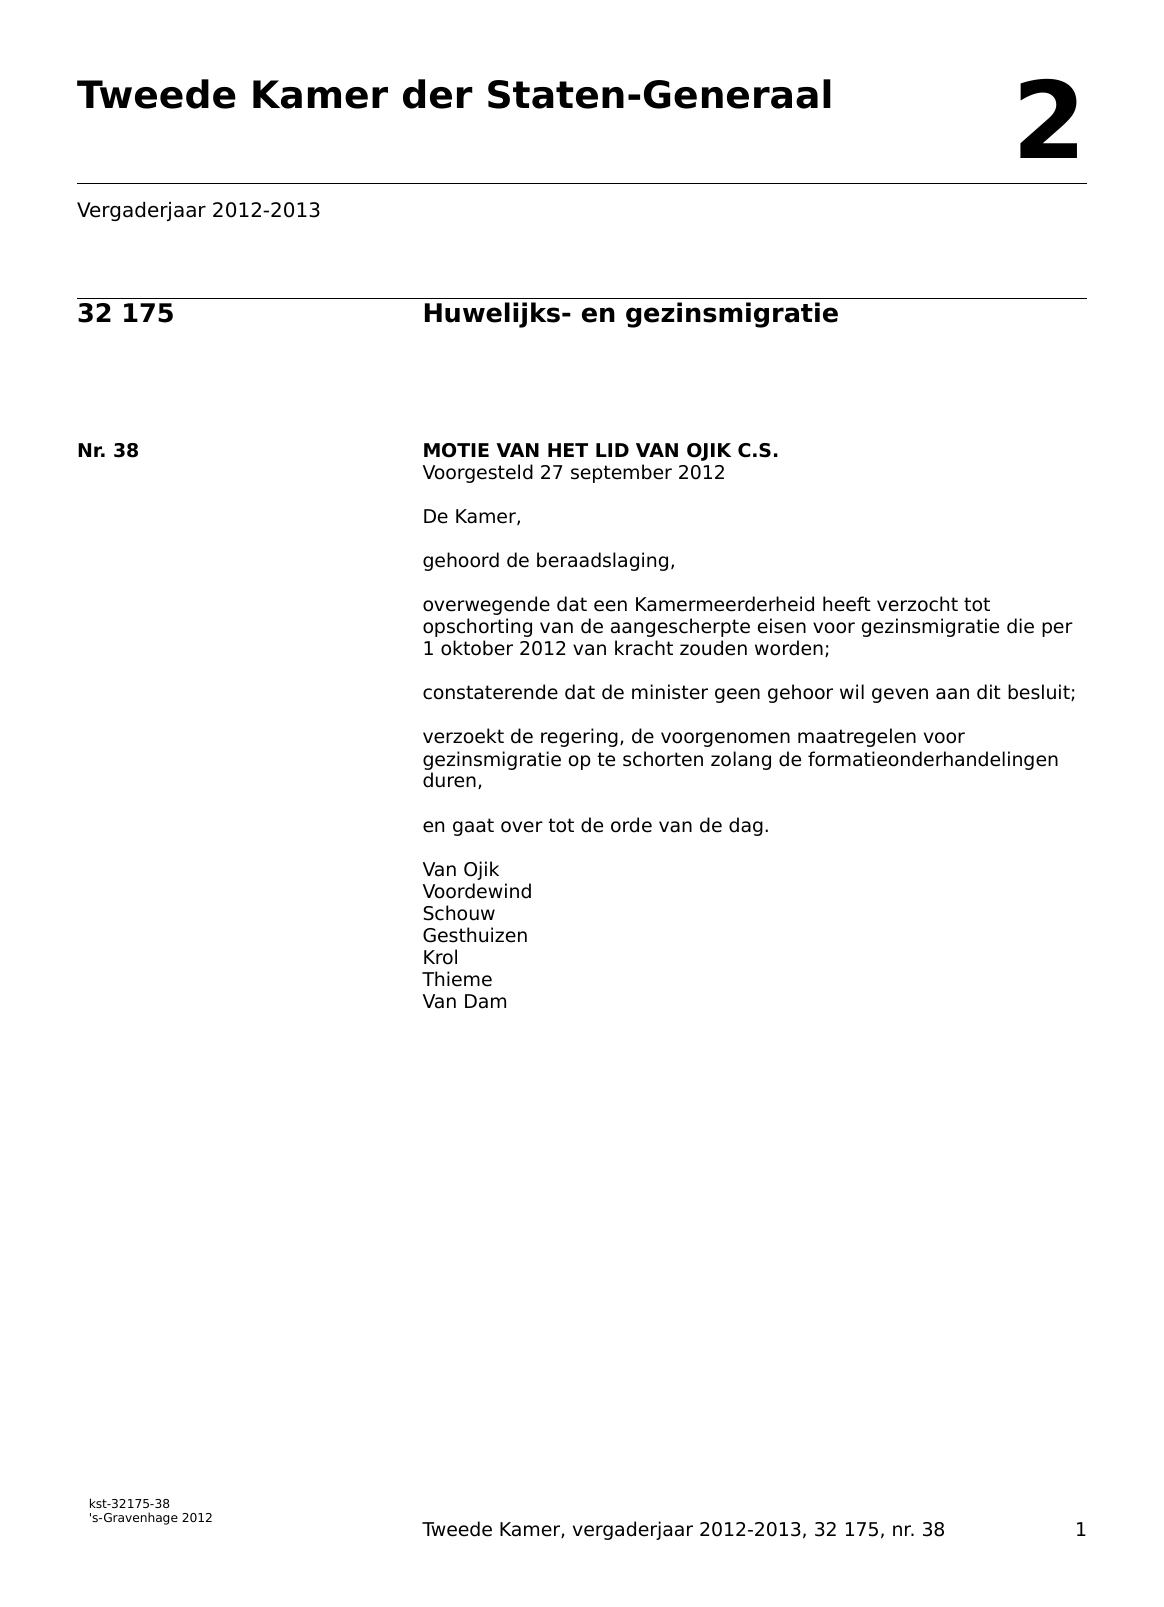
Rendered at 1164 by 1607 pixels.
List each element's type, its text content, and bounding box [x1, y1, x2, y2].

text Krol [422, 947, 1087, 969]
text Voorgesteld 27 september 2012 [422, 462, 1087, 484]
text en gaat over tot de orde van de dag. [422, 814, 1087, 837]
text overwegende dat een Kamermeerderheid heeft verzocht tot opschorting van de aangescherpte eisen voor gezinsmigratie die per 1 oktober 2012 van kracht zouden worden; [422, 594, 1087, 660]
table_cell Vergaderjaar 2012-2013 [77, 184, 1087, 298]
text Thieme [422, 969, 1087, 991]
text Gesthuizen [422, 925, 1087, 947]
text constaterende dat de minister geen gehoor wil geven aan dit besluit; [422, 682, 1087, 704]
subtitle Nr. 38 MOTIE VAN HET LID VAN OJIK C.S. [77, 440, 1087, 462]
table_header Tweede Kamer der Staten-Generaal [77, 59, 886, 183]
text 's-Gravenhage 2012 [88, 1511, 323, 1525]
text kst-32175-38 [88, 1497, 323, 1511]
text Voordewind [422, 881, 1087, 903]
subtitle 32 175 Huwelijks- en gezinsmigratie [77, 299, 1087, 329]
table_header 2 [886, 59, 1087, 183]
text verzoekt de regering, de voorgenomen maatregelen voor gezinsmigratie op te schorten zolang de formatieonderhandelingen duren, [422, 726, 1087, 792]
text Van Dam [422, 991, 1087, 1013]
text Schouw [422, 903, 1087, 925]
text gehoord de beraadslaging, [422, 550, 1087, 572]
text Van Ojik [422, 859, 1087, 881]
text De Kamer, [422, 506, 1087, 528]
